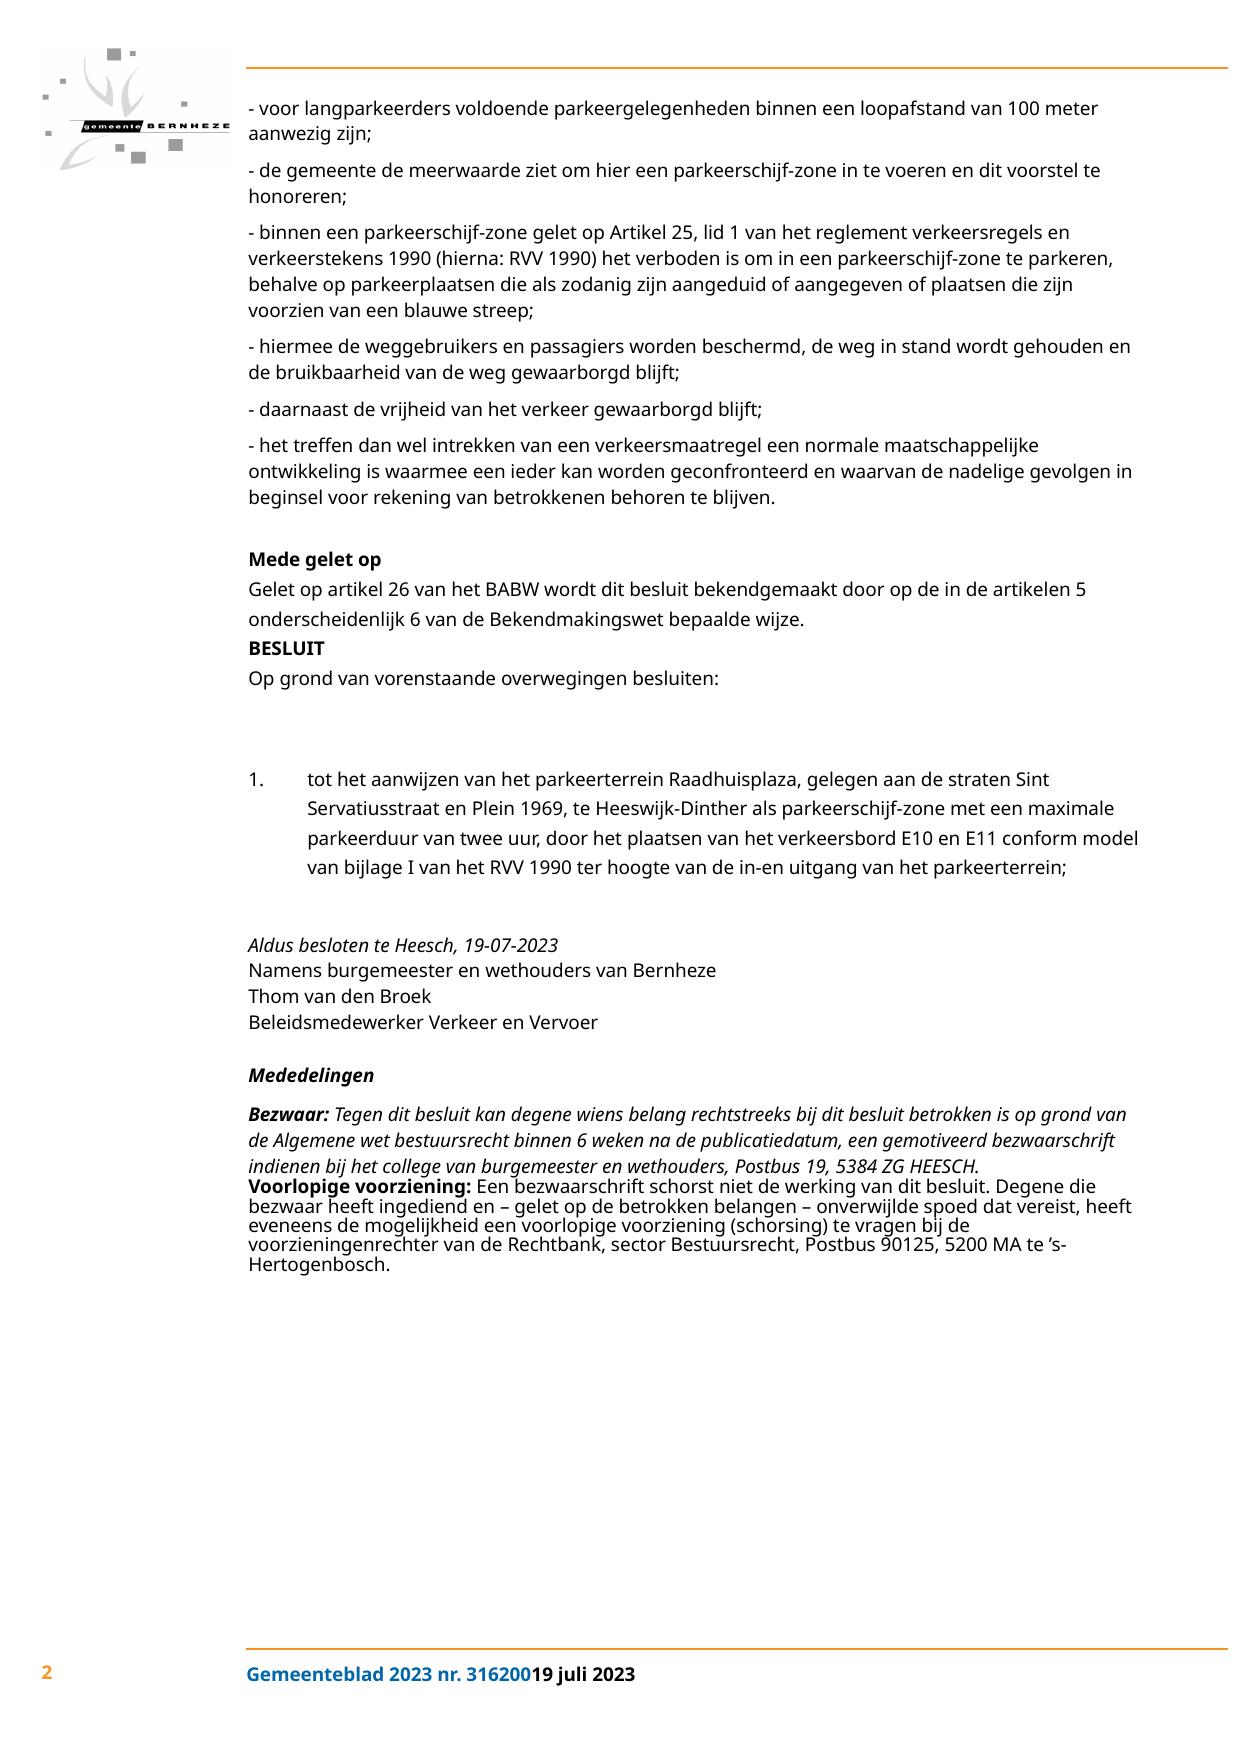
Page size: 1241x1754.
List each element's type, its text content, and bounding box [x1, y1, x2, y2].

text Namens burgemeester en wethouders van Bernheze [248, 958, 1152, 983]
text BESLUIT [248, 635, 1152, 661]
text Aldus besloten te Heesch, 19-07-2023 [248, 932, 1152, 958]
picture [41, 47, 231, 172]
text Voorlopige voorziening: Een bezwaarschrift schorst niet de werking van dit besluit. Degene die bezwaar heeft ingediend en – gelet op de betrokken belangen – onverwijlde spoed dat vereist, heeft eveneens de mogelijkheid een voorlopige voorziening (schorsing) te vragen bij de voorzieningenrechter van de Rechtbank, sector Bestuursrecht, Postbus 90125, 5200 MA te ’s-Hertogenbosch. [248, 1178, 1152, 1275]
text - hiermee de weggebruikers en passagiers worden beschermd, de weg in stand wordt gehouden en de bruikbaarheid van de weg gewaarborgd blijft; [248, 333, 1152, 385]
text - het treffen dan wel intrekken van een verkeersmaatregel een normale maatschappelijke ontwikkeling is waarmee een ieder kan worden geconfronteerd en waarvan de nadelige gevolgen in beginsel voor rekening van betrokkenen behoren te blijven. [248, 432, 1152, 510]
text Mededelingen [248, 1062, 1152, 1088]
text Bezwaar: Tegen dit besluit kan degene wiens belang rechtstreeks bij dit besluit betrokken is op grond van de Algemene wet bestuursrecht binnen 6 weken na de publicatiedatum, een gemotiveerd bezwaarschrift indienen bij het college van burgemeester en wethouders, Postbus 19, 5384 ZG HEESCH. [248, 1101, 1152, 1178]
text - binnen een parkeerschijf-zone gelet op Artikel 25, lid 1 van het reglement verkeersregels en verkeerstekens 1990 (hierna: RVV 1990) het verboden is om in een parkeerschijf-zone te parkeren, behalve op parkeerplaatsen die als zodanig zijn aangeduid of aangegeven of plaatsen die zijn voorzien van een blauwe streep; [248, 219, 1152, 322]
text Beleidsmedewerker Verkeer en Vervoer [248, 1009, 1152, 1035]
text - daarnaast de vrijheid van het verkeer gewaarborgd blijft; [248, 396, 1152, 422]
text Op grond van vorenstaande overwegingen besluiten: [248, 665, 1152, 691]
text - de gemeente de meerwaarde ziet om hier een parkeerschijf-zone in te voeren en dit voorstel te honoreren; [248, 157, 1152, 209]
text Mede gelet op [248, 547, 1152, 572]
list tot het aanwijzen van het parkeerterrein Raadhuisplaza, gelegen aan de straten Sint Servatiusstraat en Plein 1969, te Heeswijk-Dinther als parkeerschijf-zone met een maximale parkeerduur van twee uur, door het plaatsen van het verkeersbord E10 en E11 conform model van bijlage I van het RVV 1990 ter hoogte van de in-en uitgang van het parkeerterrein; [248, 766, 1152, 880]
text Thom van den Broek [248, 983, 1152, 1009]
text Gelet op artikel 26 van het BABW wordt dit besluit bekendgemaakt door op de in de artikelen 5 onderscheidenlijk 6 van de Bekendmakingswet bepaalde wijze. [248, 576, 1152, 632]
text - voor langparkeerders voldoende parkeergelegenheden binnen een loopafstand van 100 meter aanwezig zijn; [248, 95, 1152, 146]
